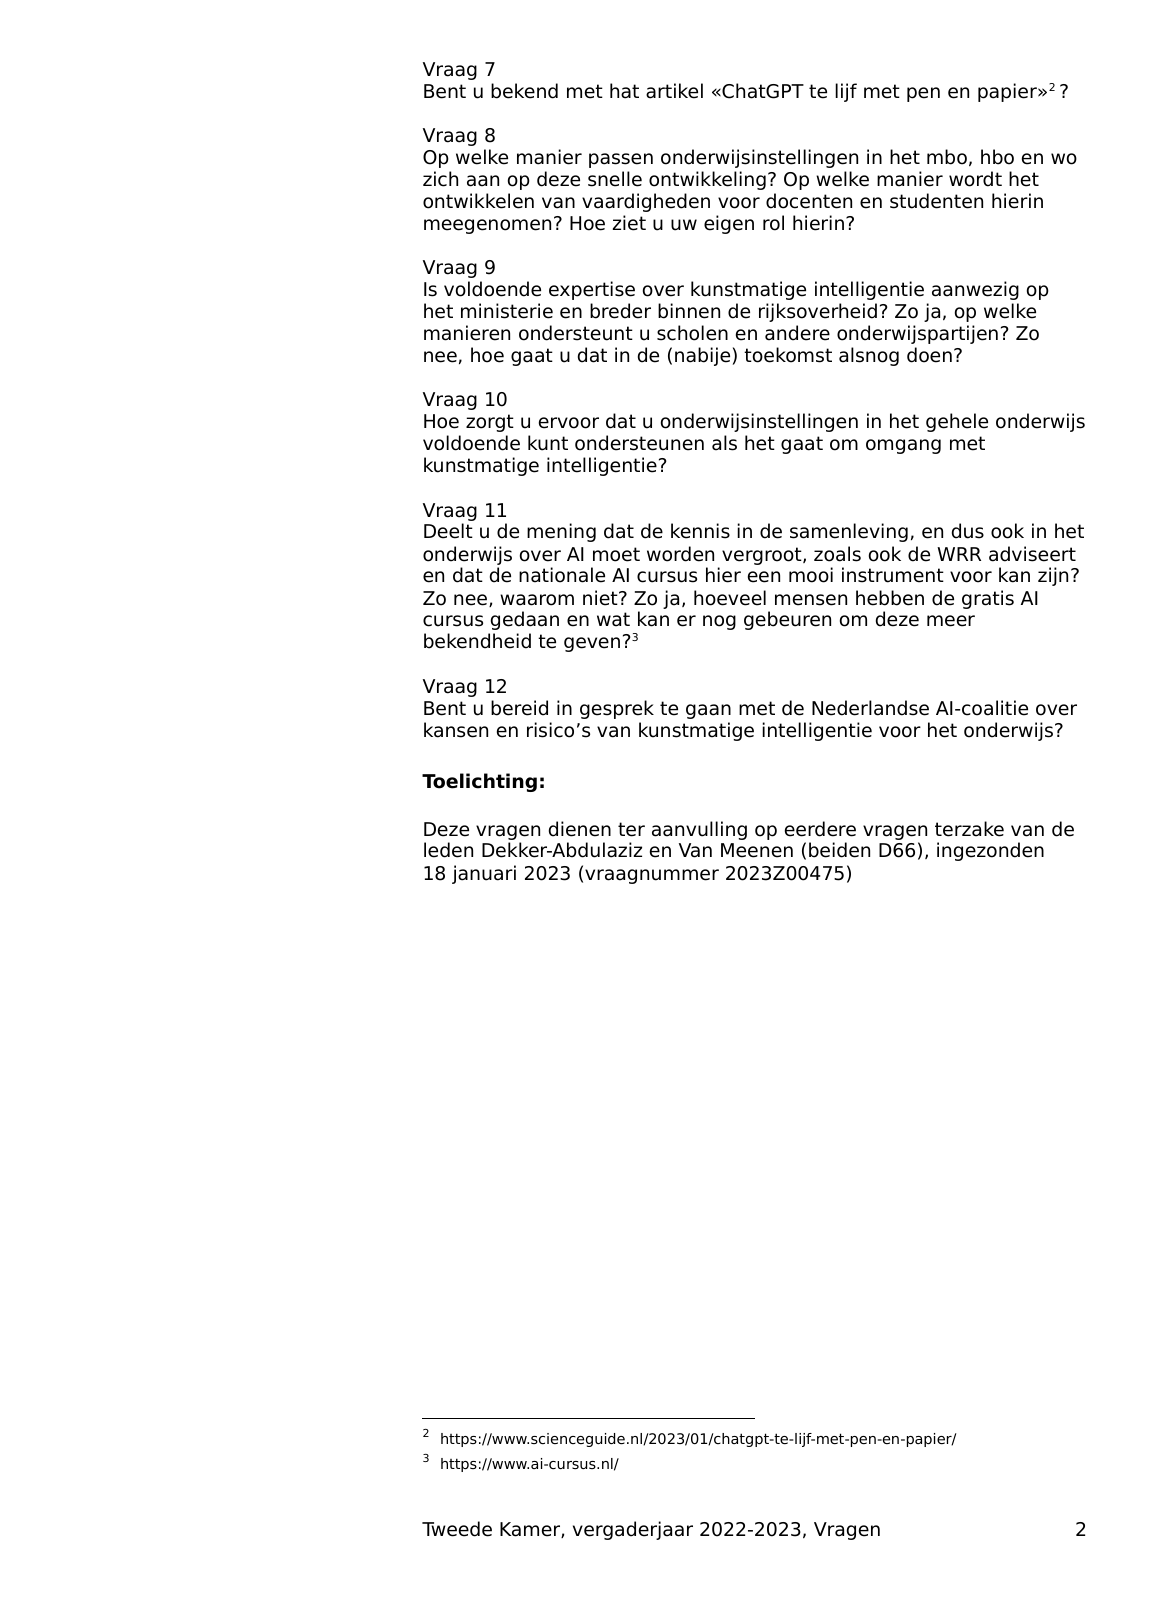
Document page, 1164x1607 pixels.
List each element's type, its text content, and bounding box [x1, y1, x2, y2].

text Hoe zorgt u ervoor dat u onderwijsinstellingen in het gehele onderwijs voldoende kunt ondersteunen als het gaat om omgang met kunstmatige intelligentie? [422, 411, 1087, 477]
text Op welke manier passen onderwijsinstellingen in het mbo, hbo en wo zich aan op deze snelle ontwikkeling? Op welke manier wordt het ontwikkelen van vaardigheden voor docenten en studenten hierin meegenomen? Hoe ziet u uw eigen rol hierin? [422, 147, 1087, 235]
text Vraag 12 [422, 676, 1087, 697]
text Deze vragen dienen ter aanvulling op eerdere vragen terzake van de leden Dekker-Abdulaziz en Van Meenen (beiden D66), ingezonden 18 januari 2023 (vraagnummer 2023Z00475) [422, 818, 1087, 884]
text Vraag 10 [422, 389, 1087, 411]
text Bent u bereid in gesprek te gaan met de Nederlandse AI-coalitie over kansen en risico’s van kunstmatige intelligentie voor het onderwijs? [422, 697, 1087, 741]
text https://www.ai-cursus.nl/ [422, 1452, 1087, 1474]
text Vraag 9 [422, 257, 1087, 279]
text Vraag 11 [422, 499, 1087, 521]
subtitle Toelichting: [422, 771, 1087, 793]
text Vraag 7 [422, 59, 1087, 81]
text https://www.scienceguide.nl/2023/01/chatgpt-te-lijf-met-pen-en-papier/ [422, 1427, 1087, 1449]
text Vraag 8 [422, 125, 1087, 147]
text Bent u bekend met hat artikel «ChatGPT te lijf met pen en papier»? [422, 81, 1087, 103]
text Deelt u de mening dat de kennis in de samenleving, en dus ook in het onderwijs over AI moet worden vergroot, zoals ook de WRR adviseert en dat de nationale AI cursus hier een mooi instrument voor kan zijn? Zo nee, waarom niet? Zo ja, hoeveel mensen hebben de gratis AI cursus gedaan en wat kan er nog gebeuren om deze meer bekendheid te geven? [422, 521, 1087, 653]
text Is voldoende expertise over kunstmatige intelligentie aanwezig op het ministerie en breder binnen de rijksoverheid? Zo ja, op welke manieren ondersteunt u scholen en andere onderwijspartijen? Zo nee, hoe gaat u dat in de (nabije) toekomst alsnog doen? [422, 279, 1087, 367]
